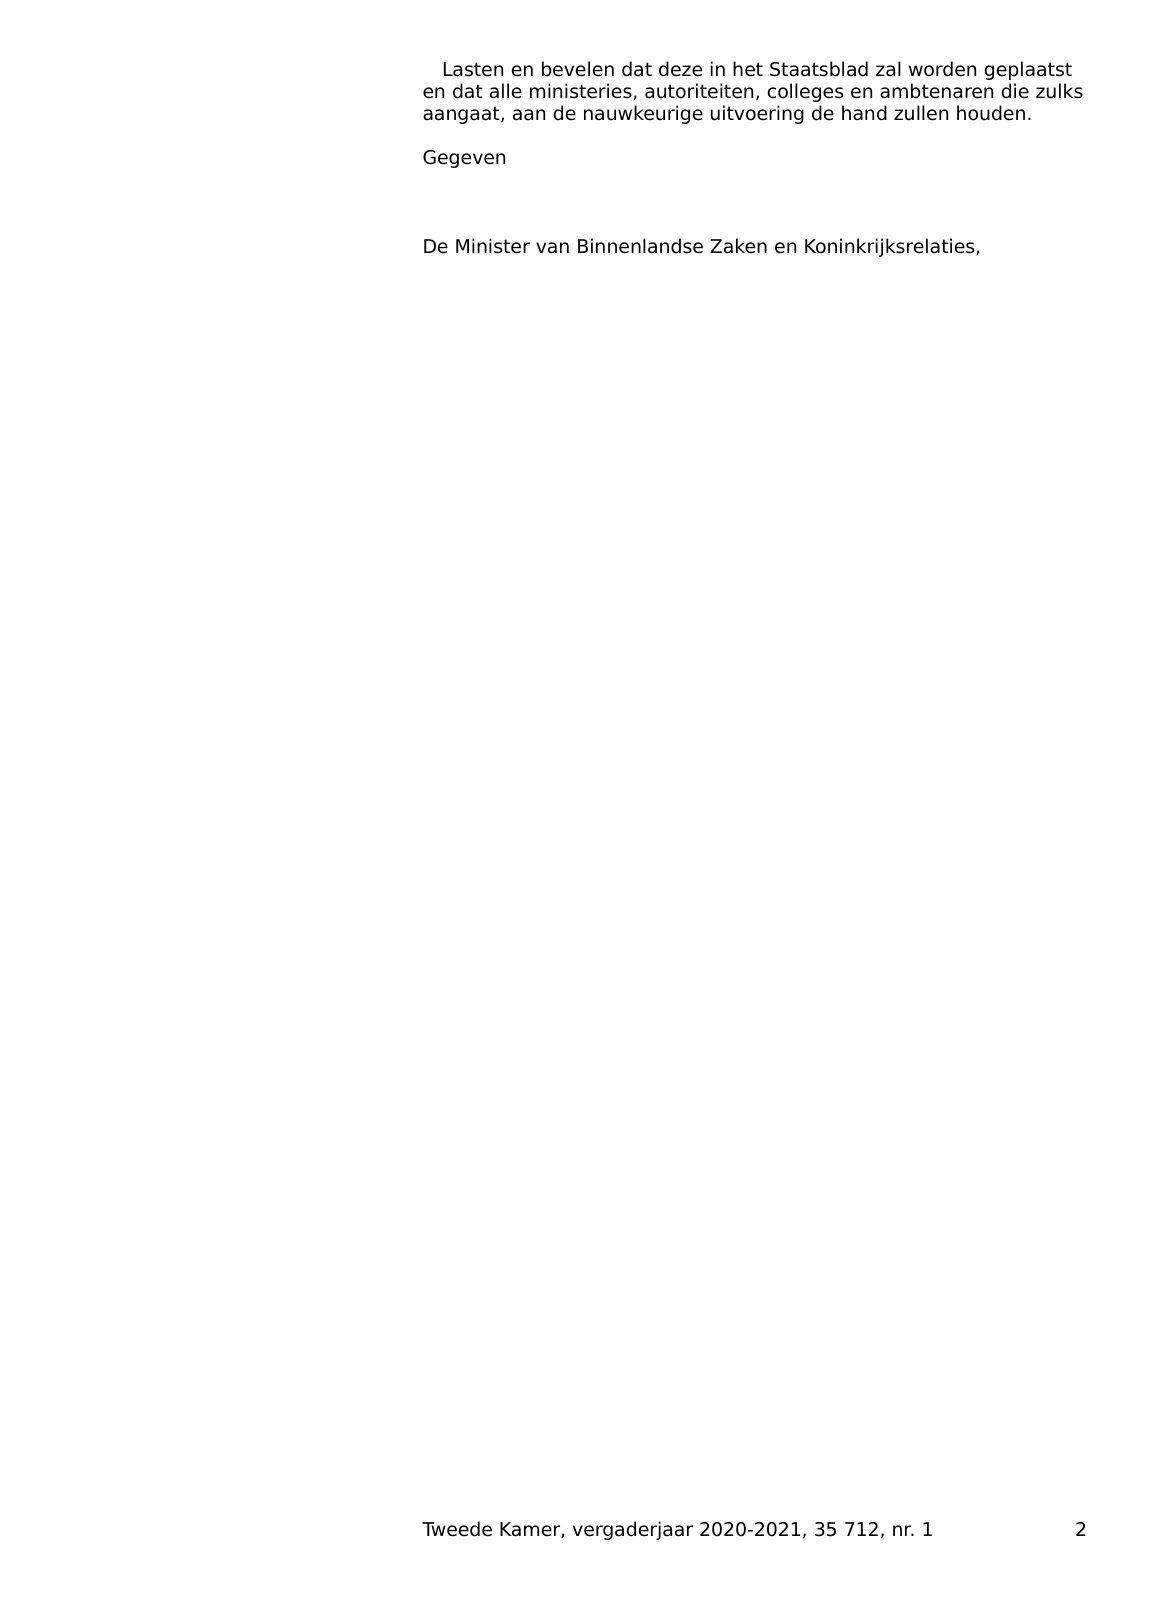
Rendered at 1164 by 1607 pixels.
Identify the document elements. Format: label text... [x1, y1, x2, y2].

text Gegeven [422, 147, 1087, 169]
text De Minister van Binnenlandse Zaken en Koninkrijksrelaties, [422, 236, 1087, 258]
text Lasten en bevelen dat deze in het Staatsblad zal worden geplaatst en dat alle ministeries, autoriteiten, colleges en ambtenaren die zulks aangaat, aan de nauwkeurige uitvoering de hand zullen houden. [422, 59, 1087, 125]
